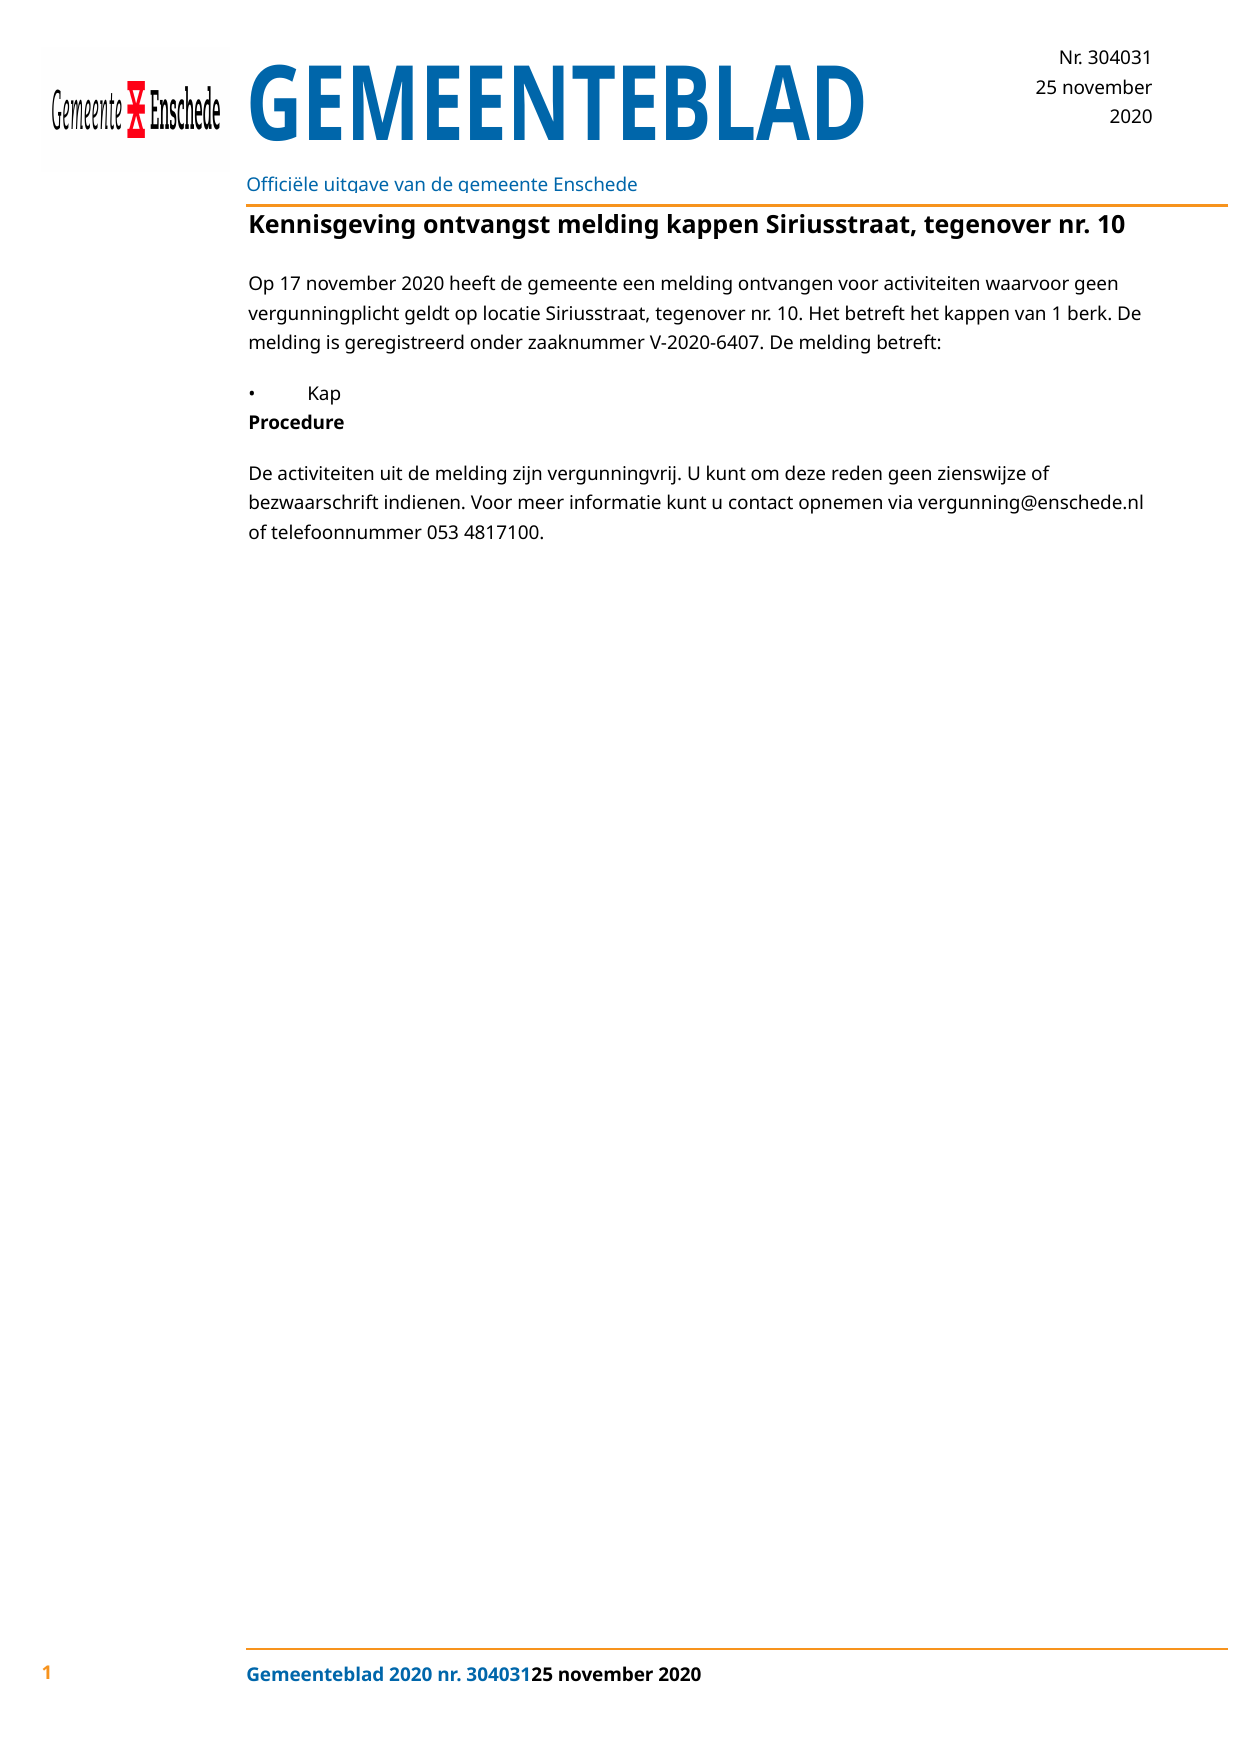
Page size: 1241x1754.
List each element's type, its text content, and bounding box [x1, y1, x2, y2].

list Kap [248, 380, 1152, 406]
text Procedure [248, 409, 1152, 435]
text Op 17 november 2020 heeft de gemeente een melding ontvangen voor activiteiten waarvoor geen vergunningplicht geldt op locatie Siriusstraat, tegenover nr. 10. Het betreft het kappen van 1 berk. De melding is geregistreerd onder zaaknummer V-2020-6407. De melding betreft: [248, 270, 1152, 355]
picture [41, 47, 231, 172]
text De activiteiten uit de melding zijn vergunningvrij. U kunt om deze reden geen zienswijze of bezwaarschrift indienen. Voor meer informatie kunt u contact opnemen via vergunning@enschede.nl of telefoonnummer 053 4817100. [248, 460, 1152, 545]
text Kennisgeving ontvangst melding kappen Siriusstraat, tegenover nr. 10 [248, 207, 1152, 241]
